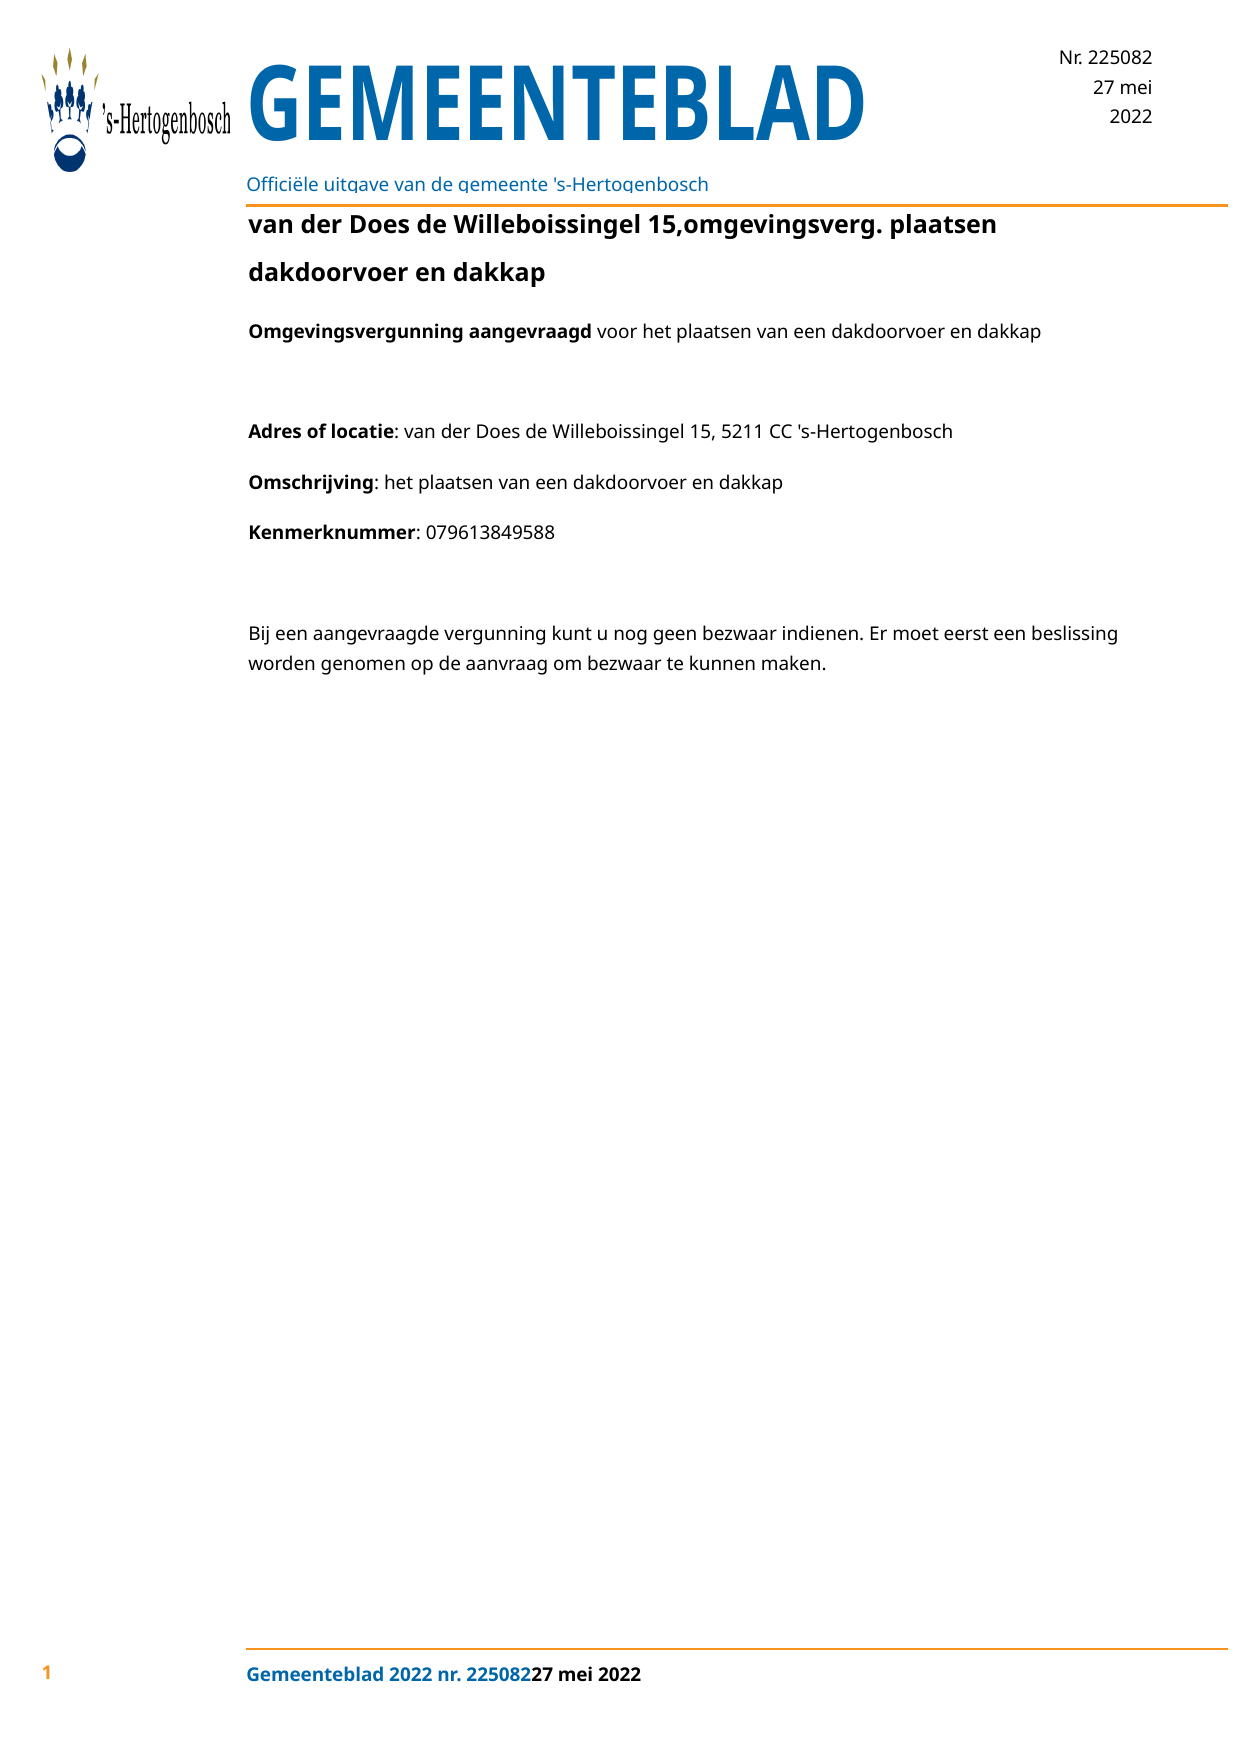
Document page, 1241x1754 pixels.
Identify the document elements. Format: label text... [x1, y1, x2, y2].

text Adres of locatie: van der Does de Willeboissingel 15, 5211 CC 's-Hertogenbosch [248, 419, 1152, 444]
text Bij een aangevraagde vergunning kunt u nog geen bezwaar indienen. Er moet eerst een beslissing worden genomen op de aanvraag om bezwaar te kunnen maken. [248, 620, 1152, 676]
text Kenmerknummer: 079613849588 [248, 519, 1152, 545]
text van der Does de Willeboissingel 15,omgevingsverg. plaatsen dakdoorvoer en dakkap [248, 207, 1152, 288]
text Omgevingsvergunning aangevraagd voor het plaatsen van een dakdoorvoer en dakkap [248, 318, 1152, 344]
picture [41, 47, 231, 172]
text Omschrijving: het plaatsen van een dakdoorvoer en dakkap [248, 469, 1152, 495]
